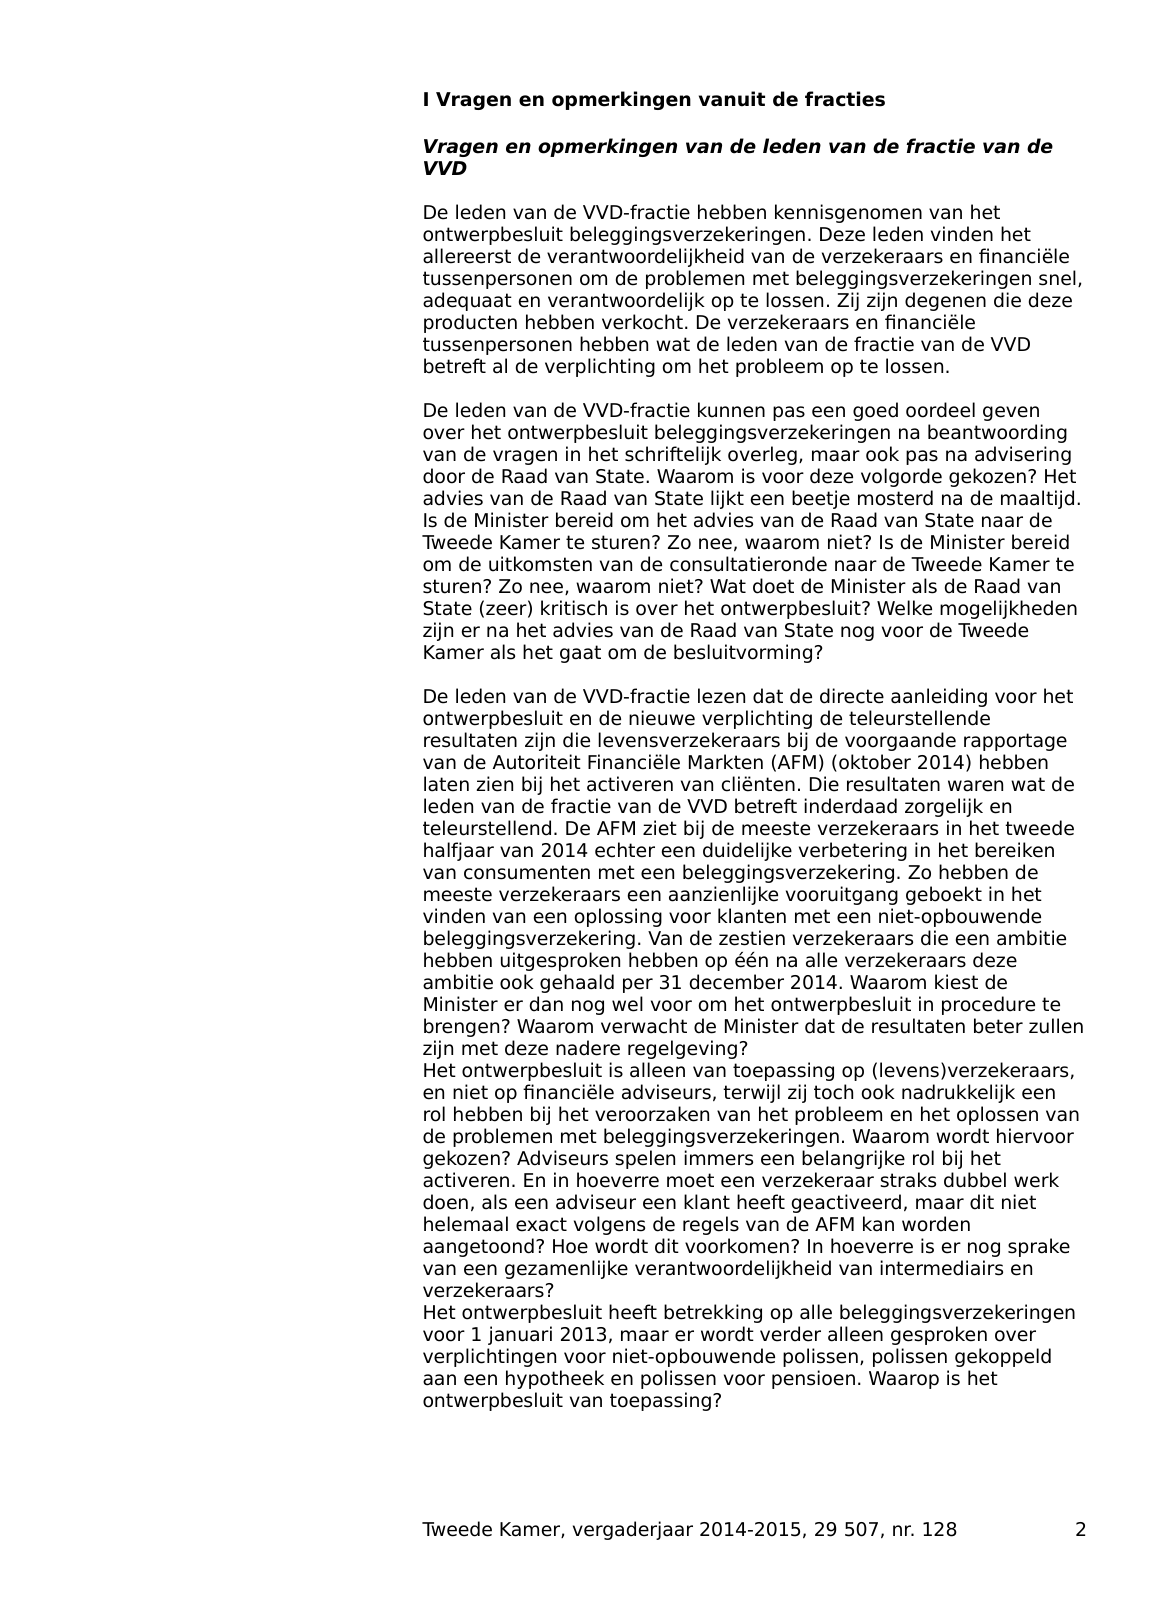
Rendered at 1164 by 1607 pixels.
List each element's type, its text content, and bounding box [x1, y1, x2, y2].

text De leden van de VVD-fractie lezen dat de directe aanleiding voor het ontwerpbesluit en de nieuwe verplichting de teleurstellende resultaten zijn die levensverzekeraars bij de voorgaande rapportage van de Autoriteit Financiële Markten (AFM) (oktober 2014) hebben laten zien bij het activeren van cliënten. Die resultaten waren wat de leden van de fractie van de VVD betreft inderdaad zorgelijk en teleurstellend. De AFM ziet bij de meeste verzekeraars in het tweede halfjaar van 2014 echter een duidelijke verbetering in het bereiken van consumenten met een beleggingsverzekering. Zo hebben de meeste verzekeraars een aanzienlijke vooruitgang geboekt in het vinden van een oplossing voor klanten met een niet-opbouwende beleggingsverzekering. Van de zestien verzekeraars die een ambitie hebben uitgesproken hebben op één na alle verzekeraars deze ambitie ook gehaald per 31 december 2014. Waarom kiest de Minister er dan nog wel voor om het ontwerpbesluit in procedure te brengen? Waarom verwacht de Minister dat de resultaten beter zullen zijn met deze nadere regelgeving? [422, 686, 1087, 1060]
text De leden van de VVD-fractie hebben kennisgenomen van het ontwerpbesluit beleggingsverzekeringen. Deze leden vinden het allereerst de verantwoordelijkheid van de verzekeraars en financiële tussenpersonen om de problemen met beleggingsverzekeringen snel, adequaat en verantwoordelijk op te lossen. Zij zijn degenen die deze producten hebben verkocht. De verzekeraars en financiële tussenpersonen hebben wat de leden van de fractie van de VVD betreft al de verplichting om het probleem op te lossen. [422, 202, 1087, 378]
text De leden van de VVD-fractie kunnen pas een goed oordeel geven over het ontwerpbesluit beleggingsverzekeringen na beantwoording van de vragen in het schriftelijk overleg, maar ook pas na advisering door de Raad van State. Waarom is voor deze volgorde gekozen? Het advies van de Raad van State lijkt een beetje mosterd na de maaltijd. Is de Minister bereid om het advies van de Raad van State naar de Tweede Kamer te sturen? Zo nee, waarom niet? Is de Minister bereid om de uitkomsten van de consultatieronde naar de Tweede Kamer te sturen? Zo nee, waarom niet? Wat doet de Minister als de Raad van State (zeer) kritisch is over het ontwerpbesluit? Welke mogelijkheden zijn er na het advies van de Raad van State nog voor de Tweede Kamer als het gaat om de besluitvorming? [422, 400, 1087, 664]
subtitle I Vragen en opmerkingen vanuit de fracties [422, 89, 1087, 111]
text Het ontwerpbesluit is alleen van toepassing op (levens)verzekeraars, en niet op financiële adviseurs, terwijl zij toch ook nadrukkelijk een rol hebben bij het veroorzaken van het probleem en het oplossen van de problemen met beleggingsverzekeringen. Waarom wordt hiervoor gekozen? Adviseurs spelen immers een belangrijke rol bij het activeren. En in hoeverre moet een verzekeraar straks dubbel werk doen, als een adviseur een klant heeft geactiveerd, maar dit niet helemaal exact volgens de regels van de AFM kan worden aangetoond? Hoe wordt dit voorkomen? In hoeverre is er nog sprake van een gezamenlijke verantwoordelijkheid van intermediairs en verzekeraars? [422, 1060, 1087, 1302]
subtitle Vragen en opmerkingen van de leden van de fractie van de VVD [422, 136, 1087, 180]
text Het ontwerpbesluit heeft betrekking op alle beleggingsverzekeringen voor 1 januari 2013, maar er wordt verder alleen gesproken over verplichtingen voor niet-opbouwende polissen, polissen gekoppeld aan een hypotheek en polissen voor pensioen. Waarop is het ontwerpbesluit van toepassing? [422, 1302, 1087, 1411]
